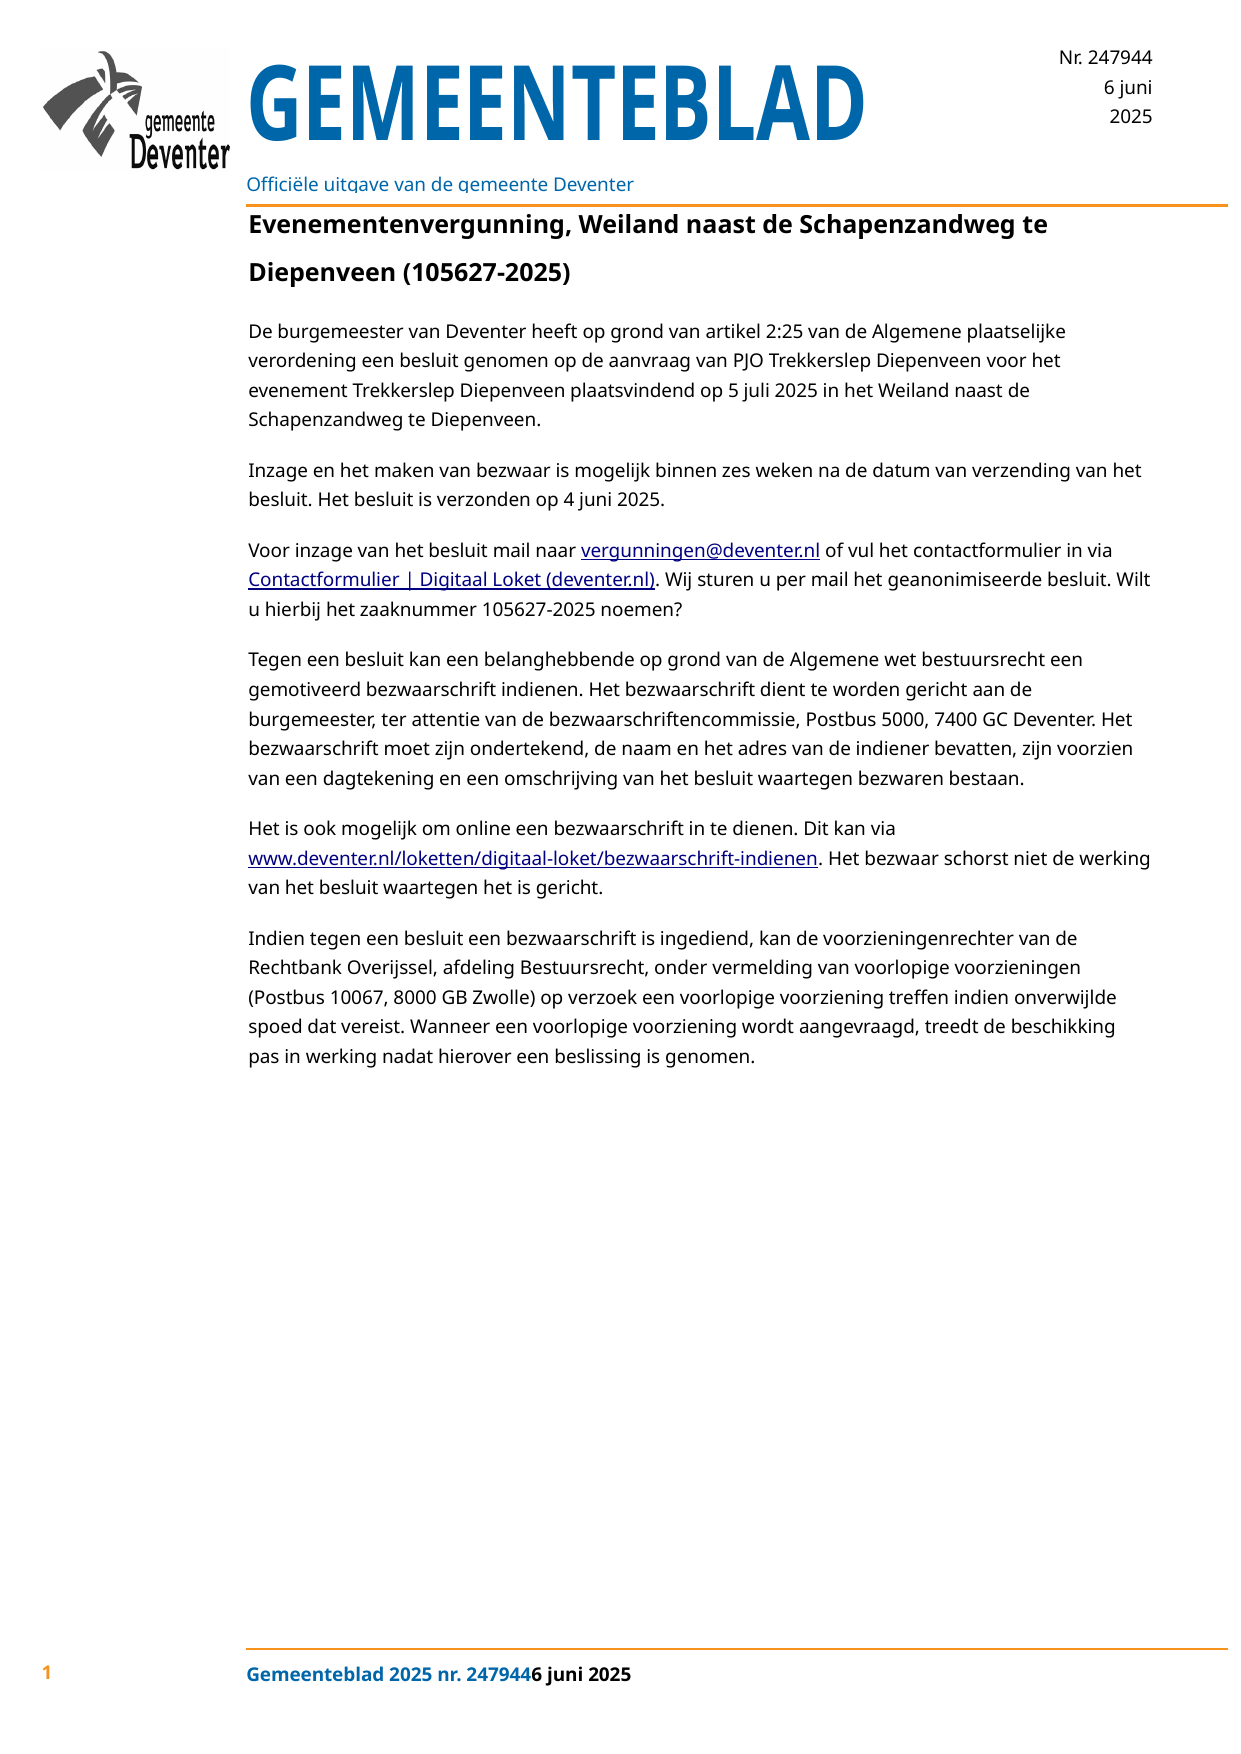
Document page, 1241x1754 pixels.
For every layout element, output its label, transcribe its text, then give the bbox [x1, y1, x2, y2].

text De burgemeester van Deventer heeft op grond van artikel 2:25 van de Algemene plaatselijke verordening een besluit genomen op de aanvraag van PJO Trekkerslep Diepenveen voor het evenement Trekkerslep Diepenveen plaatsvindend op 5 juli 2025 in het Weiland naast de Schapenzandweg te Diepenveen. [248, 318, 1152, 432]
text Tegen een besluit kan een belanghebbende op grond van de Algemene wet bestuursrecht een gemotiveerd bezwaarschrift indienen. Het bezwaarschrift dient te worden gericht aan de burgemeester, ter attentie van de bezwaarschriftencommissie, Postbus 5000, 7400 GC Deventer. Het bezwaarschrift moet zijn ondertekend, de naam en het adres van de indiener bevatten, zijn voorzien van een dagtekening en een omschrijving van het besluit waartegen bezwaren bestaan. [248, 647, 1152, 791]
text Het is ook mogelijk om online een bezwaarschrift in te dienen. Dit kan via www.deventer.nl/loketten/digitaal-loket/bezwaarschrift-indienen. Het bezwaar schorst niet de werking van het besluit waartegen het is gericht. [248, 815, 1152, 900]
picture [41, 47, 231, 172]
text Evenementenvergunning, Weiland naast de Schapenzandweg te Diepenveen (105627-2025) [248, 207, 1152, 288]
text Voor inzage van het besluit mail naar vergunningen@deventer.nl of vul het contactformulier in via Contactformulier | Digitaal Loket (deventer.nl). Wij sturen u per mail het geanonimiseerde besluit. Wilt u hierbij het zaaknummer 105627-2025 noemen? [248, 537, 1152, 622]
text Indien tegen een besluit een bezwaarschrift is ingediend, kan de voorzieningenrechter van de Rechtbank Overijssel, afdeling Bestuursrecht, onder vermelding van voorlopige voorzieningen (Postbus 10067, 8000 GB Zwolle) op verzoek een voorlopige voorziening treffen indien onverwijlde spoed dat vereist. Wanneer een voorlopige voorziening wordt aangevraagd, treedt de beschikking pas in werking nadat hierover een beslissing is genomen. [248, 925, 1152, 1069]
text Inzage en het maken van bezwaar is mogelijk binnen zes weken na de datum van verzending van het besluit. Het besluit is verzonden op 4 juni 2025. [248, 457, 1152, 512]
